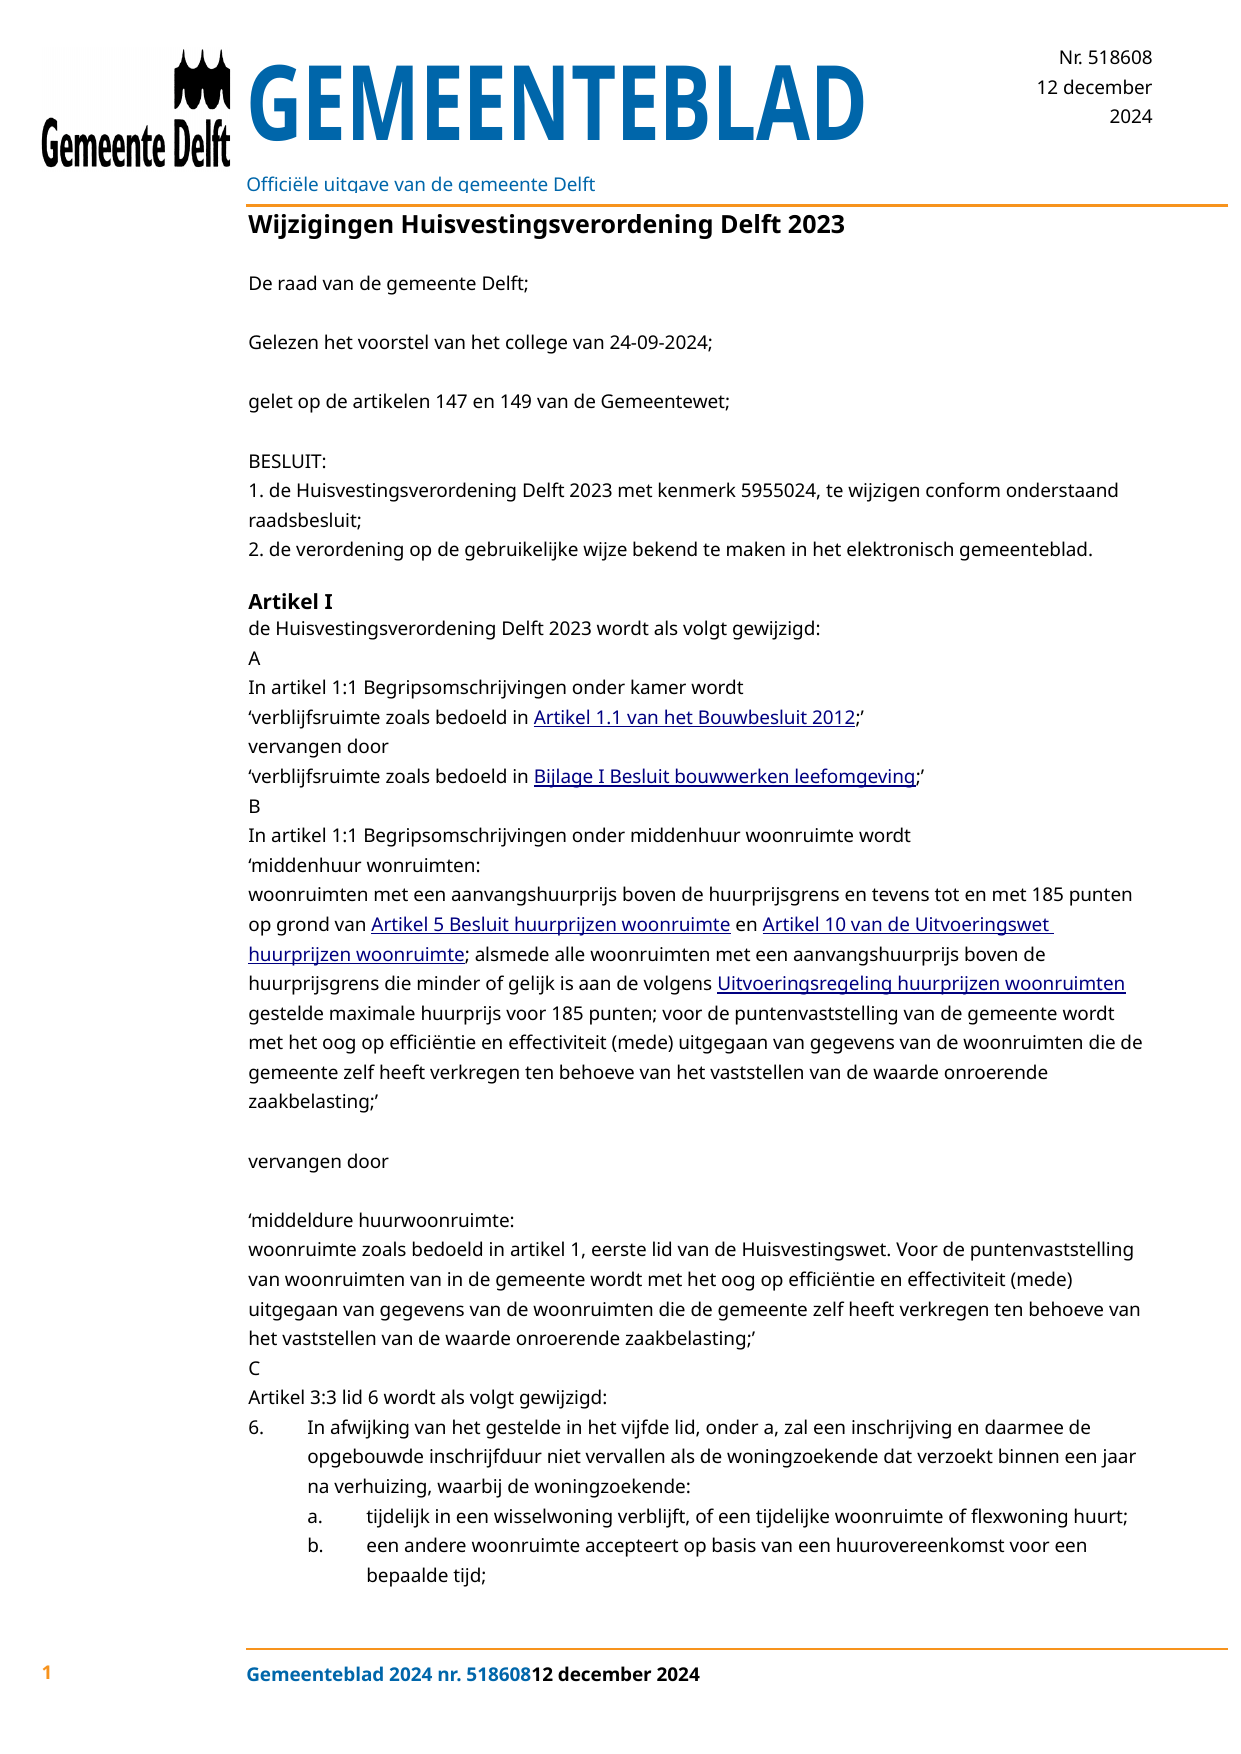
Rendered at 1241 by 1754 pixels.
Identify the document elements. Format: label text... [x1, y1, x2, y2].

list een andere woonruimte accepteert op basis van een huurovereenkomst voor een bepaalde tijd; [307, 1532, 1152, 1588]
text woonruimte zoals bedoeld in artikel 1, eerste lid van de Huisvestingswet. Voor de puntenvaststelling van woonruimten van in de gemeente wordt met het oog op efficiëntie en effectiviteit (mede) uitgegaan van gegevens van de woonruimten die de gemeente zelf heeft verkregen ten behoeve van het vaststellen van de waarde onroerende zaakbelasting;’ [248, 1237, 1152, 1351]
text Gelezen het voorstel van het college van 24-09-2024; [248, 329, 1152, 355]
text vervangen door [248, 734, 1152, 759]
text Artikel 3:3 lid 6 wordt als volgt gewijzigd: [248, 1384, 1152, 1410]
text ‘verblijfsruimte zoals bedoeld in Bijlage I Besluit bouwwerken leefomgeving;’ [248, 763, 1152, 789]
text A [248, 645, 1152, 671]
picture [41, 47, 231, 172]
text 2. de verordening op de gebruikelijke wijze bekend te maken in het elektronisch gemeenteblad. [248, 537, 1152, 562]
text Wijzigingen Huisvestingsverordening Delft 2023 [248, 207, 1152, 241]
text C [248, 1355, 1152, 1381]
text B [248, 793, 1152, 819]
text 1. de Huisvestingsverordening Delft 2023 met kenmerk 5955024, te wijzigen conform onderstaand raadsbesluit; [248, 477, 1152, 533]
list tijdelijk in een wisselwoning verblijft, of een tijdelijke woonruimte of flexwoning huurt; [307, 1503, 1152, 1529]
list In afwijking van het gestelde in het vijfde lid, onder a, zal een inschrijving en daarmee de opgebouwde inschrijfduur niet vervallen als de woningzoekende dat verzoekt binnen een jaar na verhuizing, waarbij de woningzoekende: [248, 1414, 1152, 1499]
text gelet op de artikelen 147 en 149 van de Gemeentewet; [248, 389, 1152, 414]
text ‘middenhuur wonruimten: [248, 852, 1152, 878]
text BESLUIT: [248, 448, 1152, 473]
text Artikel I [248, 587, 1152, 615]
text ‘verblijfsruimte zoals bedoeld in Artikel 1.1 van het Bouwbesluit 2012;’ [248, 704, 1152, 730]
text vervangen door [248, 1148, 1152, 1174]
text In artikel 1:1 Begripsomschrijvingen onder kamer wordt [248, 674, 1152, 700]
text de Huisvestingsverordening Delft 2023 wordt als volgt gewijzigd: [248, 615, 1152, 641]
text De raad van de gemeente Delft; [248, 270, 1152, 296]
text woonruimten met een aanvangshuurprijs boven de huurprijsgrens en tevens tot en met 185 punten op grond van Artikel 5 Besluit huurprijzen woonruimte en Artikel 10 van de Uitvoeringswet huurprijzen woonruimte; alsmede alle woonruimten met een aanvangshuurprijs boven de huurprijsgrens die minder of gelijk is aan de volgens Uitvoeringsregeling huurprijzen woonruimten gestelde maximale huurprijs voor 185 punten; voor de puntenvaststelling van de gemeente wordt met het oog op efficiëntie en effectiviteit (mede) uitgegaan van gegevens van de woonruimten die de gemeente zelf heeft verkregen ten behoeve van het vaststellen van de waarde onroerende zaakbelasting;’ [248, 882, 1152, 1114]
text ‘middeldure huurwoonruimte: [248, 1207, 1152, 1233]
text In artikel 1:1 Begripsomschrijvingen onder middenhuur woonruimte wordt [248, 822, 1152, 848]
